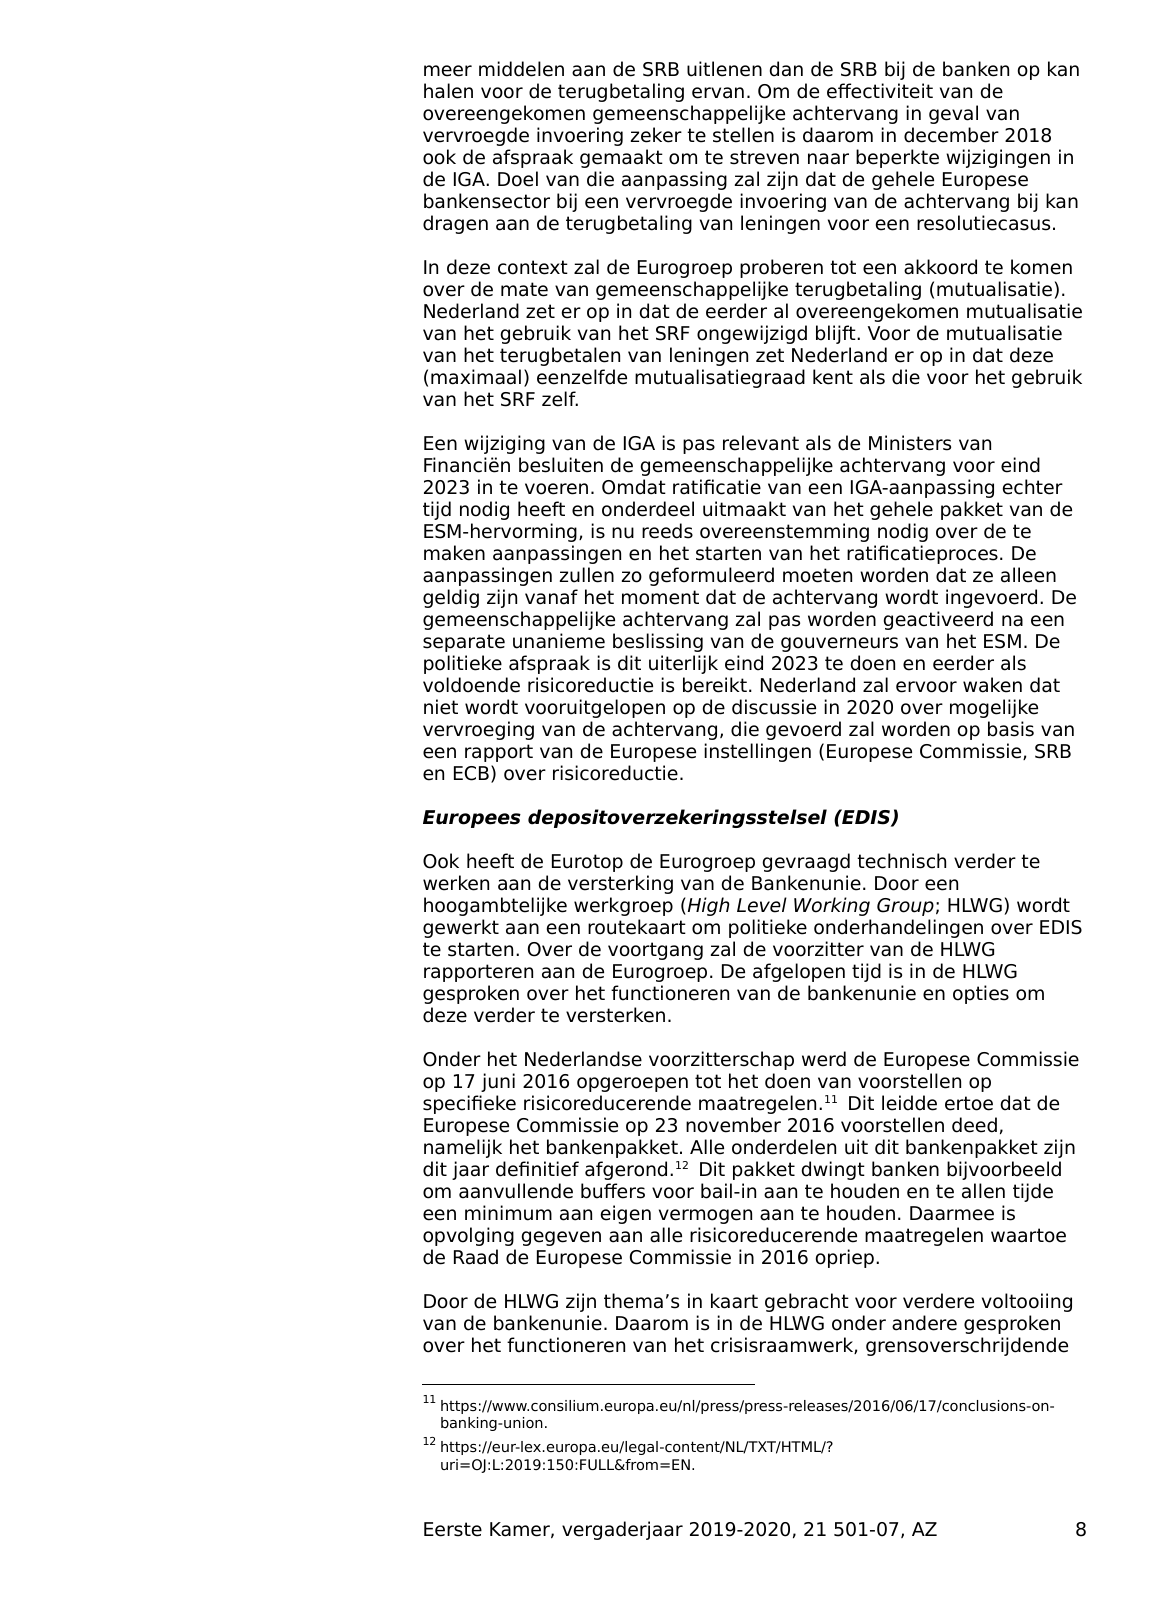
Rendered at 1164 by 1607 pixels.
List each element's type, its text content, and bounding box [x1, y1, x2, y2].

text Onder het Nederlandse voorzitterschap werd de Europese Commissie op 17 juni 2016 opgeroepen tot het doen van voorstellen op specifieke risicoreducerende maatregelen. Dit leidde ertoe dat de Europese Commissie op 23 november 2016 voorstellen deed, namelijk het bankenpakket. Alle onderdelen uit dit bankenpakket zijn dit jaar definitief afgerond. Dit pakket dwingt banken bijvoorbeeld om aanvullende buffers voor bail-in aan te houden en te allen tijde een minimum aan eigen vermogen aan te houden. Daarmee is opvolging gegeven aan alle risicoreducerende maatregelen waartoe de Raad de Europese Commissie in 2016 opriep. [422, 1049, 1087, 1269]
text meer middelen aan de SRB uitlenen dan de SRB bij de banken op kan halen voor de terugbetaling ervan. Om de effectiviteit van de overeengekomen gemeenschappelijke achtervang in geval van vervroegde invoering zeker te stellen is daarom in december 2018 ook de afspraak gemaakt om te streven naar beperkte wijzigingen in de IGA. Doel van die aanpassing zal zijn dat de gehele Europese bankensector bij een vervroegde invoering van de achtervang bij kan dragen aan de terugbetaling van leningen voor een resolutiecasus. [422, 59, 1087, 235]
text https://www.consilium.europa.eu/nl/press/press-releases/2016/06/17/conclusions-on-banking-union. [422, 1393, 1087, 1432]
subtitle Europees depositoverzekeringsstelsel (EDIS) [422, 807, 1087, 829]
text https://eur-lex.europa.eu/legal-content/NL/TXT/HTML/?uri=OJ:L:2019:150:FULL&from=EN. [422, 1435, 1087, 1474]
text Door de HLWG zijn thema’s in kaart gebracht voor verdere voltooiing van de bankenunie. Daarom is in de HLWG onder andere gesproken over het functioneren van het crisisraamwerk, grensoverschrijdende [422, 1291, 1087, 1357]
text In deze context zal de Eurogroep proberen tot een akkoord te komen over de mate van gemeenschappelijke terugbetaling (mutualisatie). Nederland zet er op in dat de eerder al overeengekomen mutualisatie van het gebruik van het SRF ongewijzigd blijft. Voor de mutualisatie van het terugbetalen van leningen zet Nederland er op in dat deze (maximaal) eenzelfde mutualisatiegraad kent als die voor het gebruik van het SRF zelf. [422, 257, 1087, 411]
text Ook heeft de Eurotop de Eurogroep gevraagd technisch verder te werken aan de versterking van de Bankenunie. Door een hoogambtelijke werkgroep (High Level Working Group; HLWG) wordt gewerkt aan een routekaart om politieke onderhandelingen over EDIS te starten. Over de voortgang zal de voorzitter van de HLWG rapporteren aan de Eurogroep. De afgelopen tijd is in de HLWG gesproken over het functioneren van de bankenunie en opties om deze verder te versterken. [422, 851, 1087, 1027]
text Een wijziging van de IGA is pas relevant als de Ministers van Financiën besluiten de gemeenschappelijke achtervang voor eind 2023 in te voeren. Omdat ratificatie van een IGA-aanpassing echter tijd nodig heeft en onderdeel uitmaakt van het gehele pakket van de ESM-hervorming, is nu reeds overeenstemming nodig over de te maken aanpassingen en het starten van het ratificatieproces. De aanpassingen zullen zo geformuleerd moeten worden dat ze alleen geldig zijn vanaf het moment dat de achtervang wordt ingevoerd. De gemeenschappelijke achtervang zal pas worden geactiveerd na een separate unanieme beslissing van de gouverneurs van het ESM. De politieke afspraak is dit uiterlijk eind 2023 te doen en eerder als voldoende risicoreductie is bereikt. Nederland zal ervoor waken dat niet wordt vooruitgelopen op de discussie in 2020 over mogelijke vervroeging van de achtervang, die gevoerd zal worden op basis van een rapport van de Europese instellingen (Europese Commissie, SRB en ECB) over risicoreductie. [422, 433, 1087, 785]
